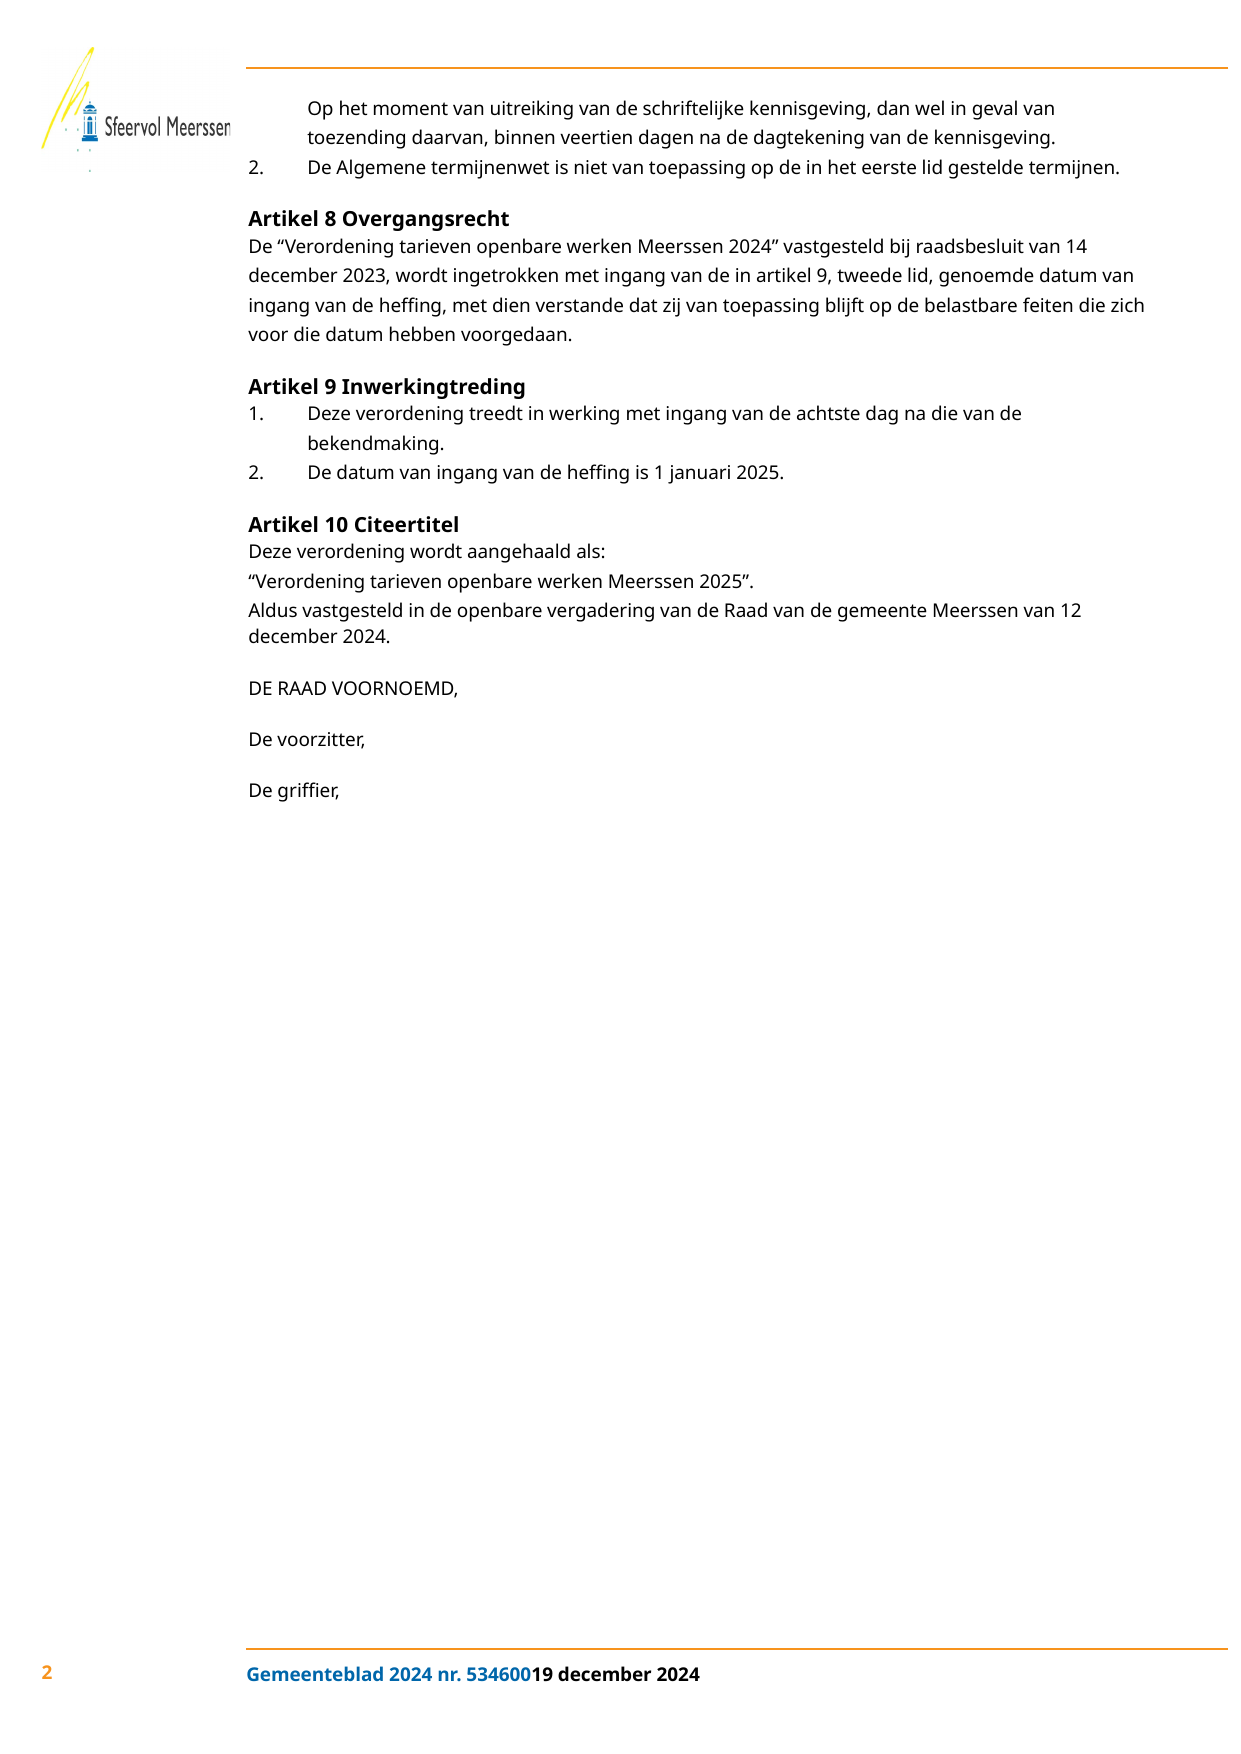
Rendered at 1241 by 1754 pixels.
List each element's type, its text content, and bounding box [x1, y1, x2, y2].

text Aldus vastgesteld in de openbare vergadering van de Raad van de gemeente Meerssen van 12 december 2024. [248, 598, 1152, 649]
picture [41, 47, 231, 172]
text “Verordening tarieven openbare werken Meerssen 2025”. [248, 568, 1152, 594]
list Op het moment van uitreiking van de schriftelijke kennisgeving, dan wel in geval van toezending daarvan, binnen veertien dagen na de dagtekening van de kennisgeving. [248, 95, 1152, 150]
list De datum van ingang van de heffing is 1 januari 2025. [248, 459, 1152, 485]
text De griffier, [248, 778, 1152, 803]
text Artikel 9 Inwerkingtreding [248, 372, 1152, 400]
text DE RAAD VOORNOEMD, [248, 675, 1152, 701]
text De voorzitter, [248, 726, 1152, 752]
text Deze verordening wordt aangehaald als: [248, 538, 1152, 564]
list De Algemene termijnenwet is niet van toepassing op de in het eerste lid gestelde termijnen. [248, 154, 1152, 180]
text Artikel 10 Citeertitel [248, 510, 1152, 538]
text De “Verordening tarieven openbare werken Meerssen 2024” vastgesteld bij raadsbesluit van 14 december 2023, wordt ingetrokken met ingang van de in artikel 9, tweede lid, genoemde datum van ingang van de heffing, met dien verstande dat zij van toepassing blijft op de belastbare feiten die zich voor die datum hebben voorgedaan. [248, 233, 1152, 347]
list Deze verordening treedt in werking met ingang van de achtste dag na die van de bekendmaking. [248, 400, 1152, 456]
text Artikel 8 Overgangsrecht [248, 204, 1152, 233]
